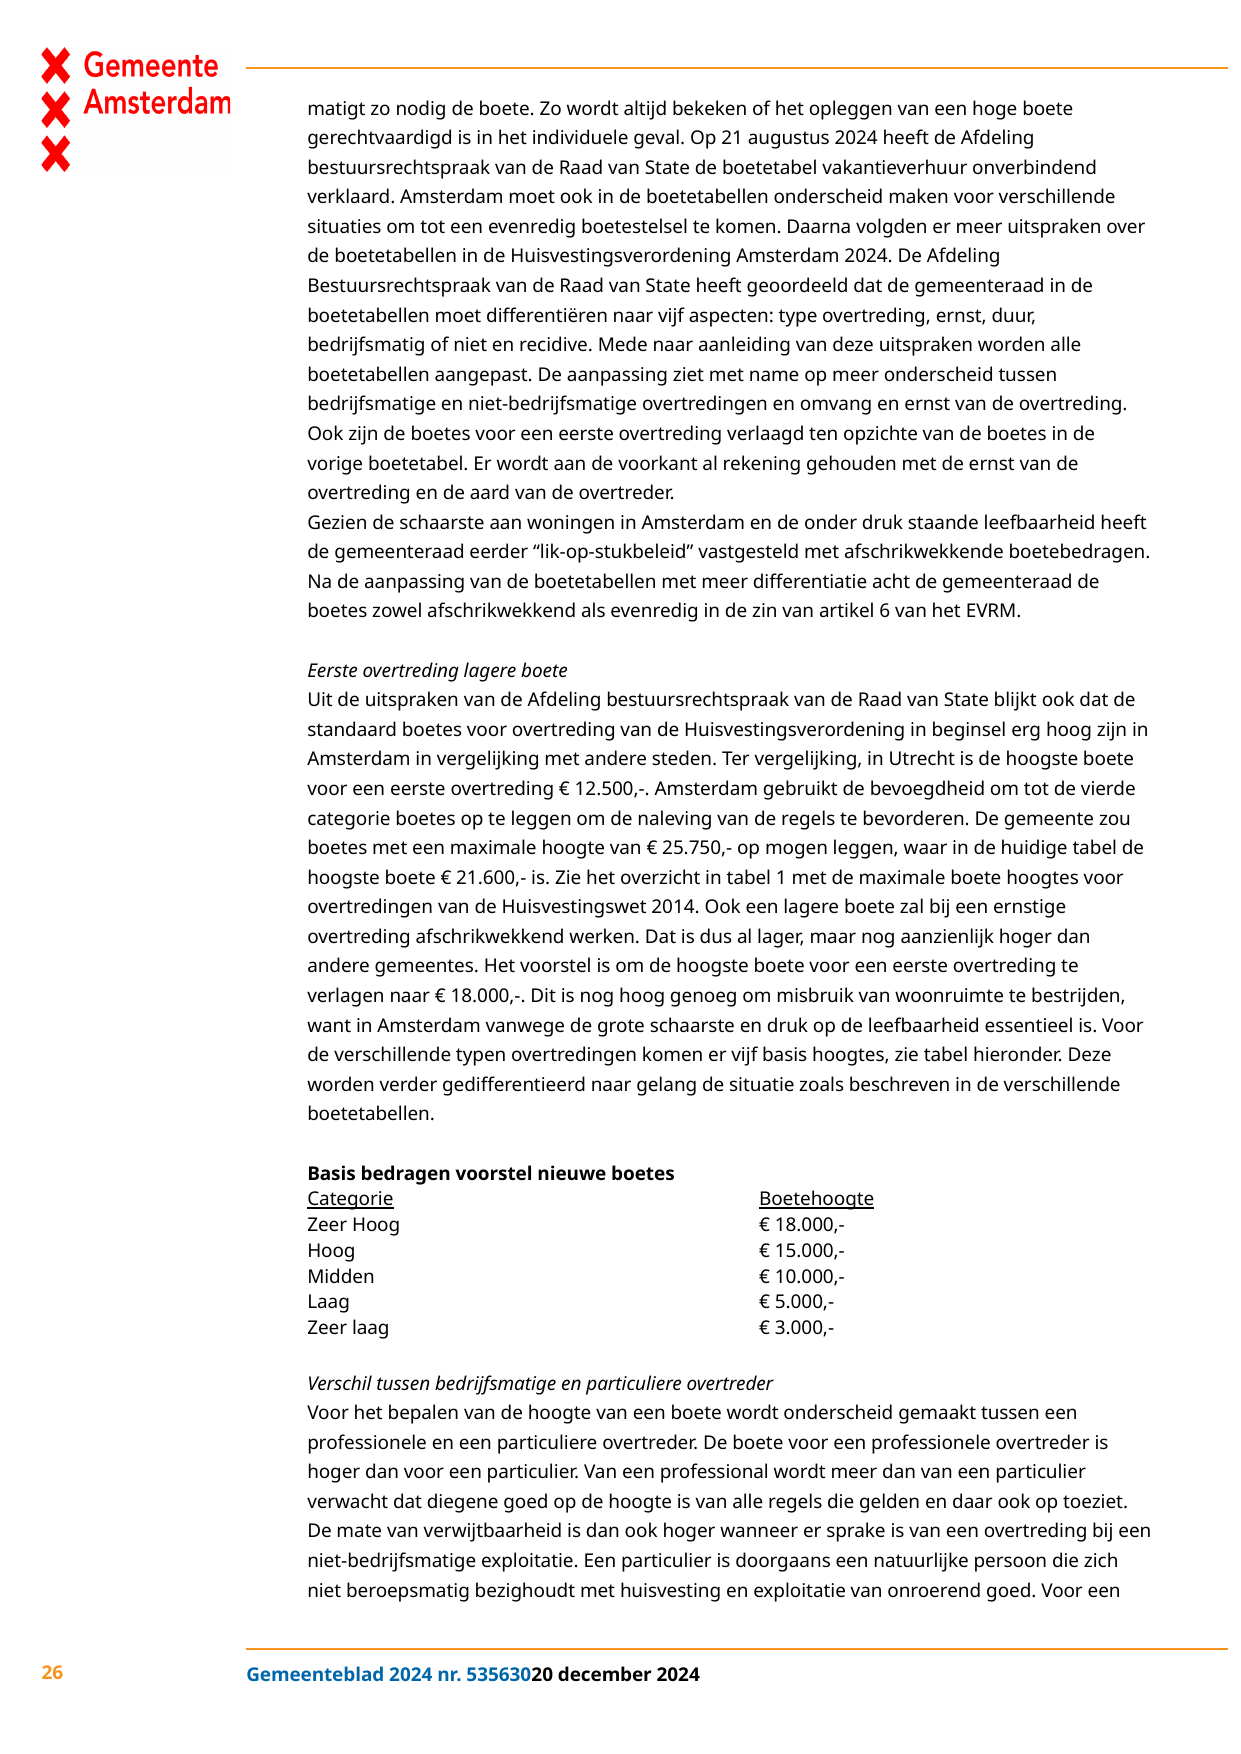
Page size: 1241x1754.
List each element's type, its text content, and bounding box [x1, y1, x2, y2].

table_cell Boetehoogte [759, 1186, 1211, 1211]
table_cell Categorie [307, 1186, 759, 1211]
list matigt zo nodig de boete. Zo wordt altijd bekeken of het opleggen van een hoge boete gerechtvaardigd is in het individuele geval. Op 21 augustus 2024 heeft de Afdeling bestuursrechtspraak van de Raad van State de boetetabel vakantieverhuur onverbindend verklaard. Amsterdam moet ook in de boetetabellen onderscheid maken voor verschillende situaties om tot een evenredig boetestelsel te komen. Daarna volgden er meer uitspraken over de boetetabellen in de Huisvestingsverordening Amsterdam 2024. De Afdeling Bestuursrechtspraak van de Raad van State heeft geoordeeld dat de gemeenteraad in de boetetabellen moet differentiëren naar vijf aspecten: type overtreding, ernst, duur, bedrijfsmatig of niet en recidive. Mede naar aanleiding van deze uitspraken worden alle boetetabellen aangepast. De aanpassing ziet met name op meer onderscheid tussen bedrijfsmatige en niet-bedrijfsmatige overtredingen en omvang en ernst van de overtreding. Ook zijn de boetes voor een eerste overtreding verlaagd ten opzichte van de boetes in de vorige boetetabel. Er wordt aan de voorkant al rekening gehouden met de ernst van de overtreding en de aard van de overtreder. [248, 95, 1152, 505]
list Gezien de schaarste aan woningen in Amsterdam en de onder druk staande leefbaarheid heeft de gemeenteraad eerder “lik-op-stukbeleid” vastgesteld met afschrikwekkende boetebedragen. Na de aanpassing van de boetetabellen met meer differentiatie acht de gemeenteraad de boetes zowel afschrikwekkend als evenredig in de zin van artikel 6 van het EVRM. [248, 509, 1152, 623]
table_cell Zeer Hoog [307, 1211, 759, 1237]
table_header Basis bedragen voorstel nieuwe boetes [307, 1160, 1211, 1186]
list Uit de uitspraken van de Afdeling bestuursrechtspraak van de Raad van State blijkt ook dat de standaard boetes voor overtreding van de Huisvestingsverordening in beginsel erg hoog zijn in Amsterdam in vergelijking met andere steden. Ter vergelijking, in Utrecht is de hoogste boete voor een eerste overtreding € 12.500,-. Amsterdam gebruikt de bevoegdheid om tot de vierde categorie boetes op te leggen om de naleving van de regels te bevorderen. De gemeente zou boetes met een maximale hoogte van € 25.750,- op mogen leggen, waar in de huidige tabel de hoogste boete € 21.600,- is. Zie het overzicht in tabel 1 met de maximale boete hoogtes voor overtredingen van de Huisvestingswet 2014. Ook een lagere boete zal bij een ernstige overtreding afschrikwekkend werken. Dat is dus al lager, maar nog aanzienlijk hoger dan andere gemeentes. Het voorstel is om de hoogste boete voor een eerste overtreding te verlagen naar € 18.000,-. Dit is nog hoog genoeg om misbruik van woonruimte te bestrijden, want in Amsterdam vanwege de grote schaarste en druk op de leefbaarheid essentieel is. Voor de verschillende typen overtredingen komen er vijf basis hoogtes, zie tabel hieronder. Deze worden verder gedifferentieerd naar gelang de situatie zoals beschreven in de verschillende boetetabellen. [248, 686, 1152, 1126]
table_cell € 10.000,- [759, 1263, 1211, 1288]
table_cell € 18.000,- [759, 1211, 1211, 1237]
list Verschil tussen bedrijfsmatige en particuliere overtreder [248, 1370, 1152, 1395]
table_cell € 15.000,- [759, 1237, 1211, 1263]
table_cell Laag [307, 1289, 759, 1314]
list Voor het bepalen van de hoogte van een boete wordt onderscheid gemaakt tussen een professionele en een particuliere overtreder. De boete voor een professionele overtreder is hoger dan voor een particulier. Van een professional wordt meer dan van een particulier verwacht dat diegene goed op de hoogte is van alle regels die gelden en daar ook op toeziet. De mate van verwijtbaarheid is dan ook hoger wanneer er sprake is van een overtreding bij een niet-bedrijfsmatige exploitatie. Een particulier is doorgaans een natuurlijke persoon die zich niet beroepsmatig bezighoudt met huisvesting en exploitatie van onroerend goed. Voor een [248, 1399, 1152, 1602]
table_cell Zeer laag [307, 1314, 759, 1340]
table_cell Hoog [307, 1237, 759, 1263]
table_cell € 5.000,- [759, 1289, 1211, 1314]
table_cell Midden [307, 1263, 759, 1288]
list Eerste overtreding lagere boete [248, 657, 1152, 683]
picture [41, 47, 231, 172]
table_cell € 3.000,- [759, 1314, 1211, 1340]
